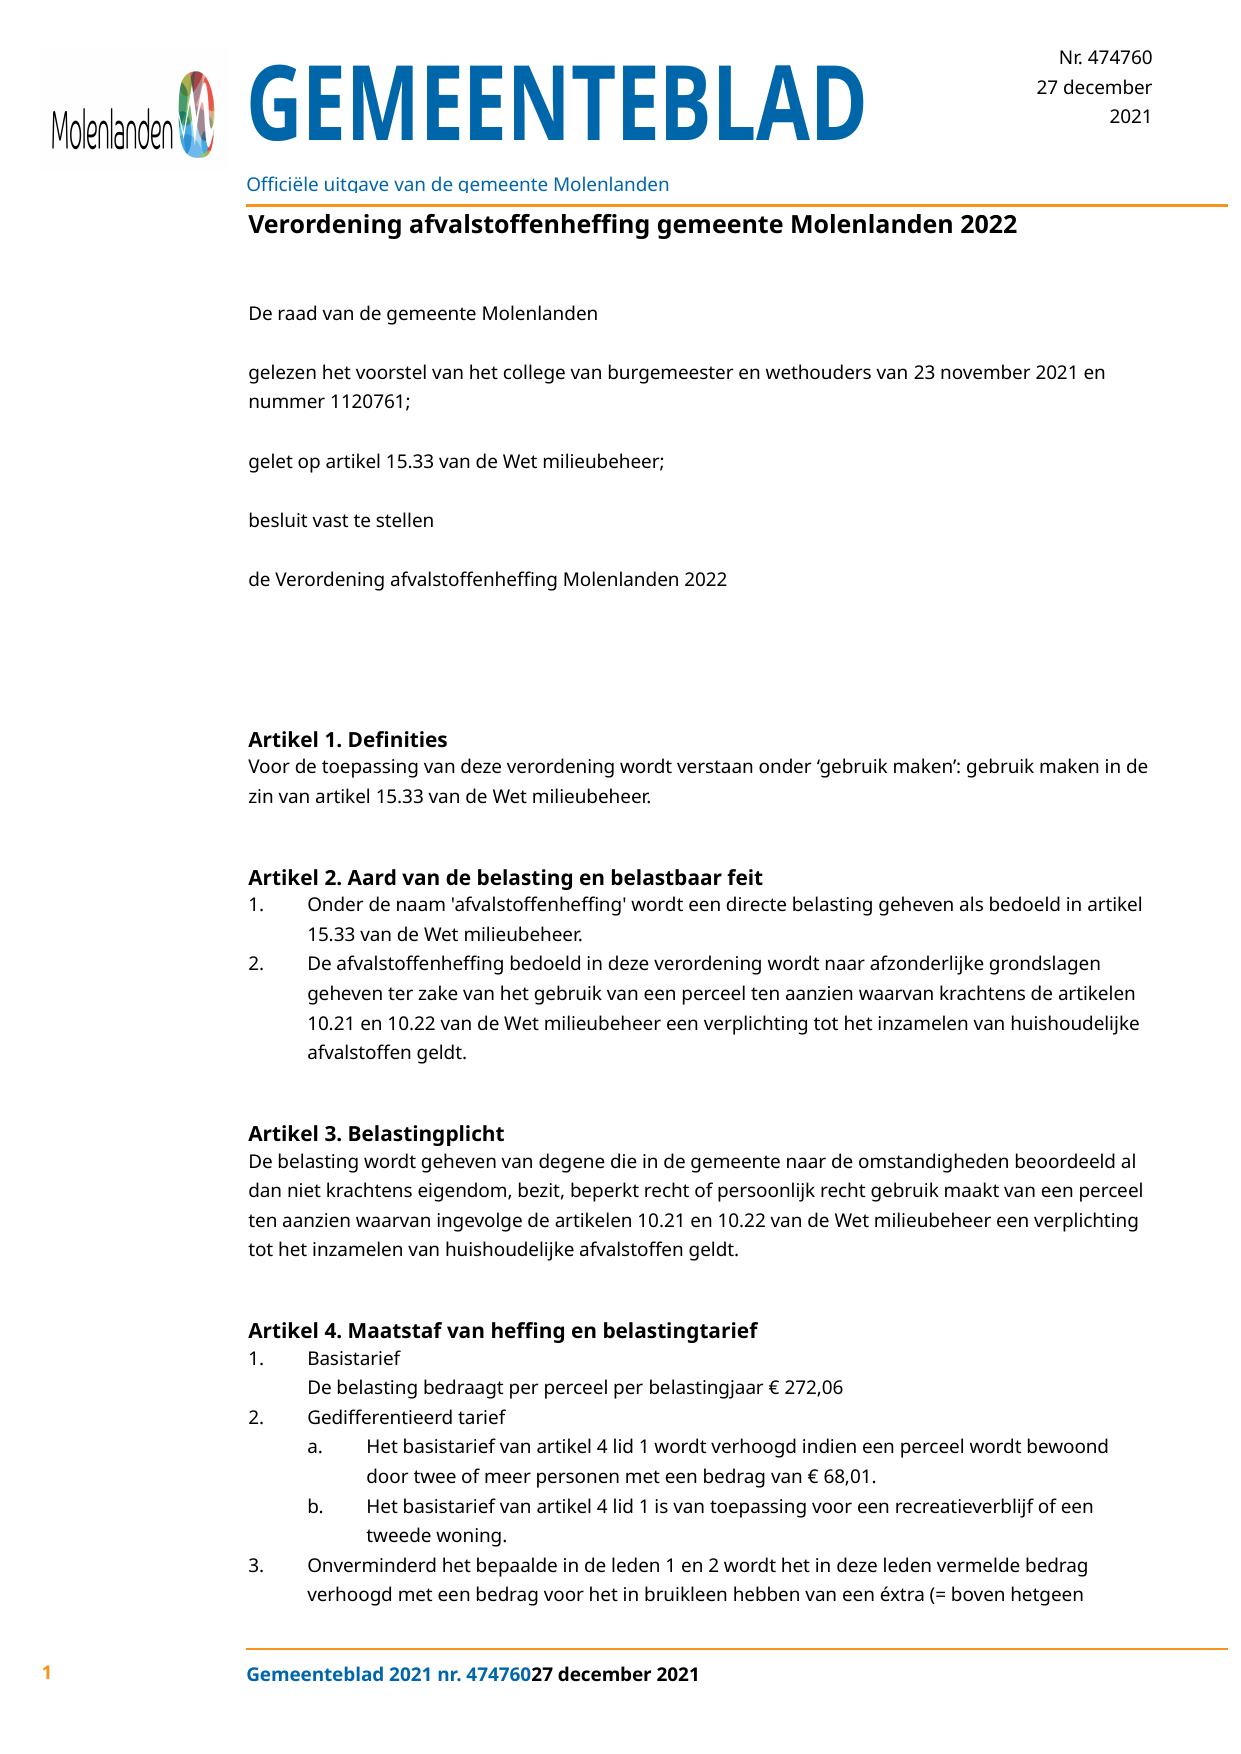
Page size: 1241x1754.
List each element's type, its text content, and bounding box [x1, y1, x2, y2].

text De belasting wordt geheven van degene die in de gemeente naar de omstandigheden beoordeeld al dan niet krachtens eigendom, bezit, beperkt recht of persoonlijk recht gebruik maakt van een perceel ten aanzien waarvan ingevolge de artikelen 10.21 en 10.22 van de Wet milieubeheer een verplichting tot het inzamelen van huishoudelijke afvalstoffen geldt. [248, 1148, 1152, 1262]
list Onverminderd het bepaalde in de leden 1 en 2 wordt het in deze leden vermelde bedrag verhoogd met een bedrag voor het in bruikleen hebben van een éxtra (= boven hetgeen [248, 1552, 1152, 1607]
list De afvalstoffenheffing bedoeld in deze verordening wordt naar afzonderlijke grondslagen geheven ter zake van het gebruik van een perceel ten aanzien waarvan krachtens de artikelen 10.21 en 10.22 van de Wet milieubeheer een verplichting tot het inzamelen van huishoudelijke afvalstoffen geldt. [248, 951, 1152, 1065]
text gelet op artikel 15.33 van de Wet milieubeheer; [248, 448, 1152, 473]
list Het basistarief van artikel 4 lid 1 wordt verhoogd indien een perceel wordt bewoond door twee of meer personen met een bedrag van € 68,01. [307, 1434, 1152, 1489]
text Artikel 1. Definities [248, 725, 1152, 753]
text Verordening afvalstoffenheffing gemeente Molenlanden 2022 [248, 207, 1152, 241]
list Gedifferentieerd tarief [248, 1404, 1152, 1430]
text De raad van de gemeente Molenlanden [248, 300, 1152, 326]
text besluit vast te stellen [248, 507, 1152, 533]
picture [41, 47, 231, 172]
text Voor de toepassing van deze verordening wordt verstaan onder ‘gebruik maken’: gebruik maken in de zin van artikel 15.33 van de Wet milieubeheer. [248, 753, 1152, 809]
text Artikel 4. Maatstaf van heffing en belastingtarief [248, 1317, 1152, 1345]
text Artikel 2. Aard van de belasting en belastbaar feit [248, 863, 1152, 891]
text gelezen het voorstel van het college van burgemeester en wethouders van 23 november 2021 en nummer 1120761; [248, 359, 1152, 414]
text de Verordening afvalstoffenheffing Molenlanden 2022 [248, 566, 1152, 592]
list Onder de naam 'afvalstoffenheffing' wordt een directe belasting geheven als bedoeld in artikel 15.33 van de Wet milieubeheer. [248, 891, 1152, 947]
text Artikel 3. Belastingplicht [248, 1119, 1152, 1148]
list De belasting bedraagt per perceel per belastingjaar € 272,06 [248, 1374, 1152, 1400]
list Basistarief [248, 1345, 1152, 1371]
list Het basistarief van artikel 4 lid 1 is van toepassing voor een recreatieverblijf of een tweede woning. [307, 1493, 1152, 1548]
